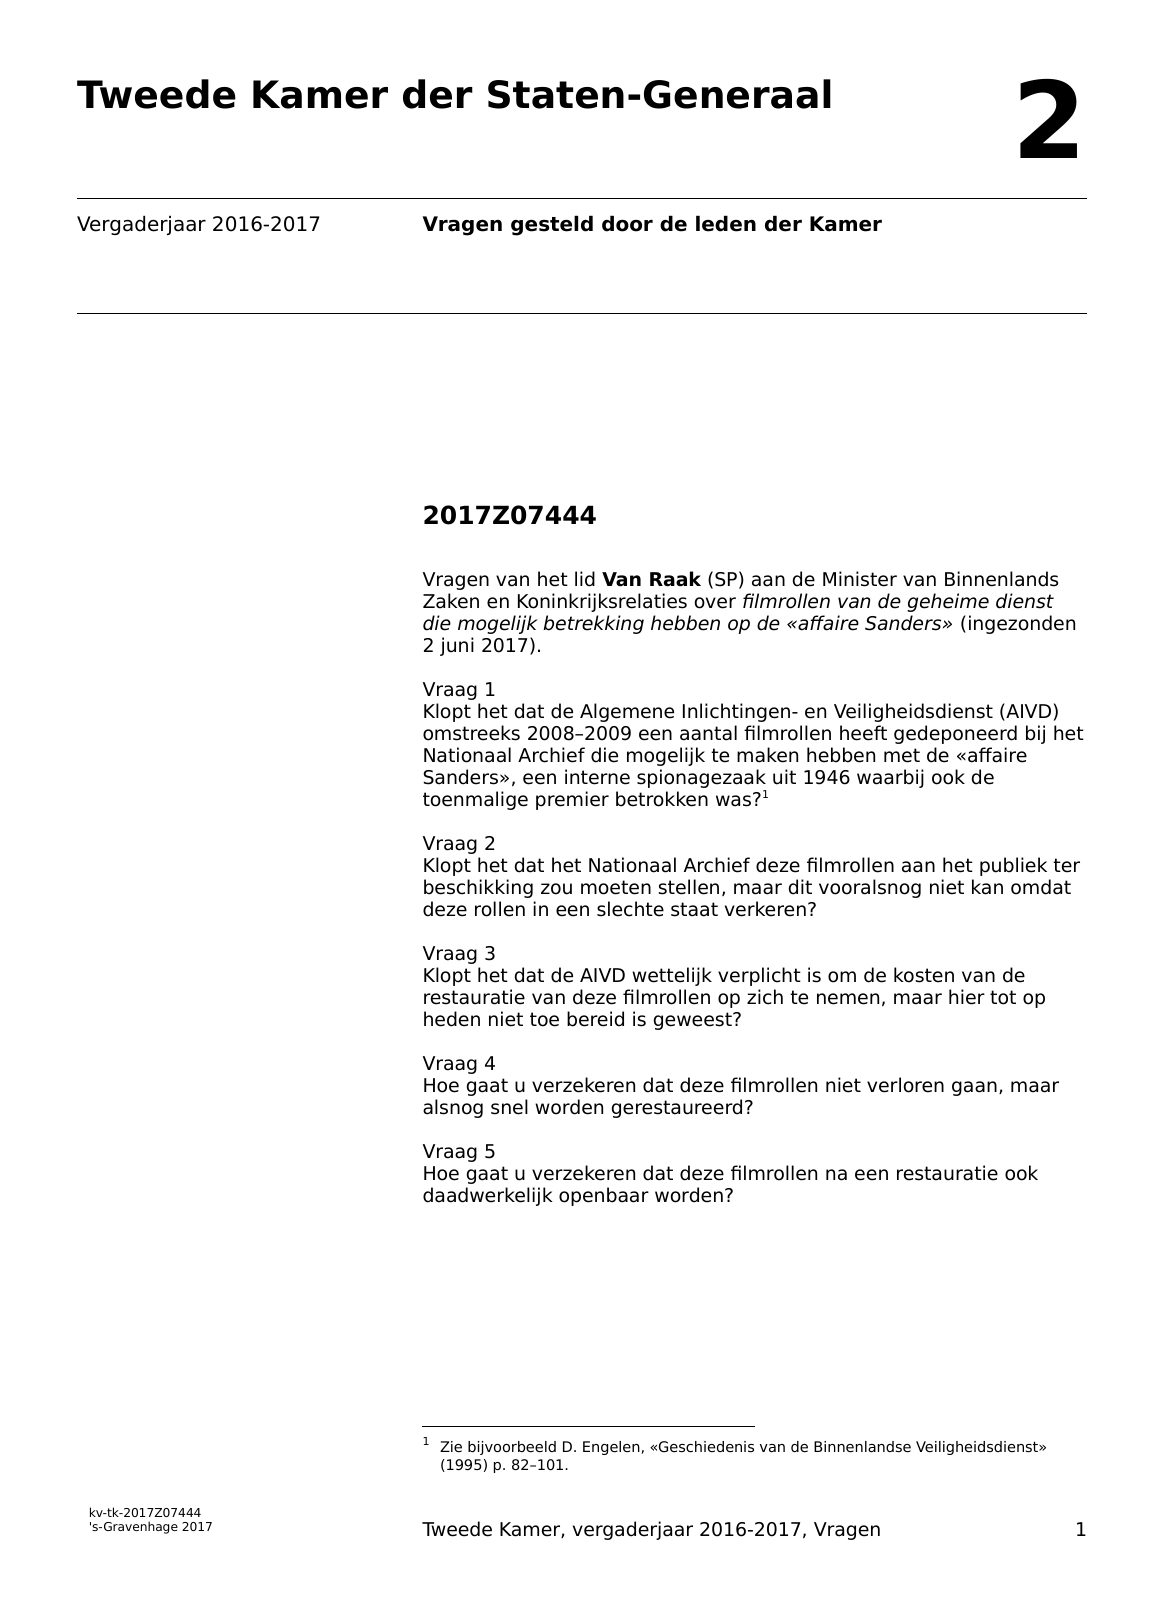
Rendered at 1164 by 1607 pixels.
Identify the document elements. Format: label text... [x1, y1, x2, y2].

text Hoe gaat u verzekeren dat deze filmrollen na een restauratie ook daadwerkelijk openbaar worden? [422, 1163, 1087, 1207]
text Klopt het dat de AIVD wettelijk verplicht is om de kosten van de restauratie van deze filmrollen op zich te nemen, maar hier tot op heden niet toe bereid is geweest? [422, 965, 1087, 1031]
text Vraag 5 [422, 1141, 1087, 1163]
text Zie bijvoorbeeld D. Engelen, «Geschiedenis van de Binnenlandse Veiligheidsdienst» (1995) p. 82–101. [422, 1435, 1087, 1474]
text Vraag 1 [422, 679, 1087, 701]
text 's-Gravenhage 2017 [88, 1520, 323, 1534]
text 2017Z07444 [422, 501, 1087, 531]
text Klopt het dat het Nationaal Archief deze filmrollen aan het publiek ter beschikking zou moeten stellen, maar dit vooralsnog niet kan omdat deze rollen in een slechte staat verkeren? [422, 855, 1087, 921]
text Klopt het dat de Algemene Inlichtingen- en Veiligheidsdienst (AIVD) omstreeks 2008–2009 een aantal filmrollen heeft gedeponeerd bij het Nationaal Archief die mogelijk te maken hebben met de «affaire Sanders», een interne spionagezaak uit 1946 waarbij ook de toenmalige premier betrokken was? [422, 701, 1087, 811]
text Vraag 4 [422, 1053, 1087, 1075]
text Vraag 2 [422, 833, 1087, 855]
table_header 2 [886, 59, 1087, 198]
text Hoe gaat u verzekeren dat deze filmrollen niet verloren gaan, maar alsnog snel worden gerestaureerd? [422, 1075, 1087, 1119]
text Vraag 3 [422, 943, 1087, 965]
table_header Tweede Kamer der Staten-Generaal [77, 59, 886, 198]
text kv-tk-2017Z07444 [88, 1506, 323, 1520]
table_cell Vragen gesteld door de leden der Kamer [422, 199, 1087, 313]
text Vragen van het lid Van Raak (SP) aan de Minister van Binnenlands Zaken en Koninkrijksrelaties over filmrollen van de geheime dienst die mogelijk betrekking hebben op de «affaire Sanders» (ingezonden 2 juni 2017). [422, 569, 1087, 657]
table_cell Vergaderjaar 2016-2017 [77, 199, 422, 313]
